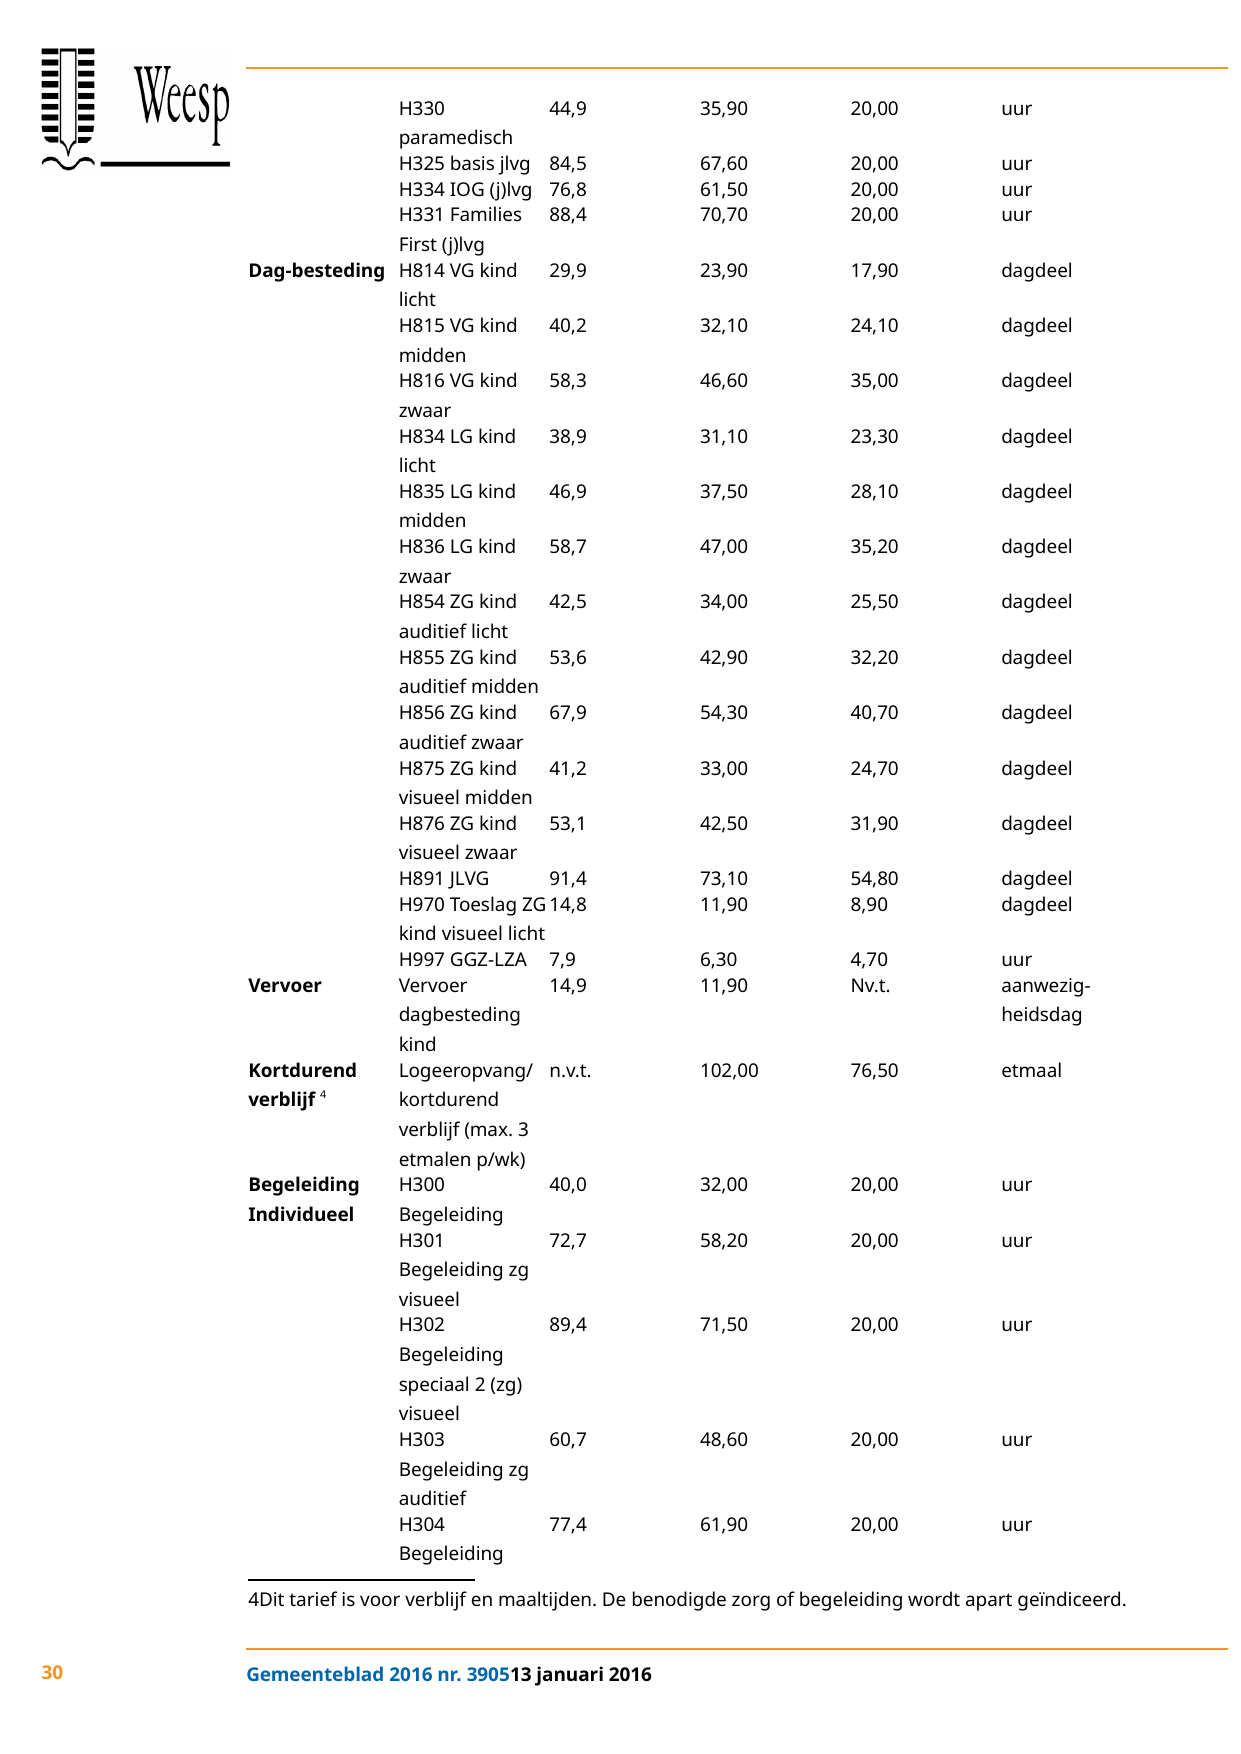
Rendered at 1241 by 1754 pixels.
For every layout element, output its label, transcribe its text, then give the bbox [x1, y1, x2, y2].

table_cell 23,90 [700, 257, 850, 312]
table_cell H835 LG kind midden [399, 478, 549, 533]
table_cell 89,4 [549, 1312, 700, 1426]
table_cell H970 Toeslag ZG kind visueel licht [399, 891, 549, 946]
table_cell 20,00 [850, 1511, 1001, 1566]
table_cell Dag-besteding [248, 257, 398, 312]
table_cell [248, 644, 398, 699]
table_cell 35,00 [850, 368, 1001, 423]
table_cell [248, 1312, 398, 1426]
table_cell 32,00 [700, 1171, 850, 1227]
table_cell 53,1 [549, 810, 700, 865]
table_cell [248, 755, 398, 810]
table_cell H875 ZG kind visueel midden [399, 755, 549, 810]
table_cell H815 VG kind midden [399, 312, 549, 367]
table_cell 58,7 [549, 534, 700, 589]
table_cell uur [1001, 1426, 1152, 1511]
table_cell 17,90 [850, 257, 1001, 312]
table_cell 84,5 [549, 150, 700, 176]
table_cell 60,7 [549, 1426, 700, 1511]
table_cell 42,5 [549, 589, 700, 644]
table_cell 20,00 [850, 1312, 1001, 1426]
table_cell H836 LG kind zwaar [399, 534, 549, 589]
table_cell dagdeel [1001, 865, 1152, 891]
table_cell dagdeel [1001, 755, 1152, 810]
table_cell n.v.t. [549, 1057, 700, 1171]
table_cell [248, 1426, 398, 1511]
table_cell etmaal [1001, 1057, 1152, 1171]
table_cell 32,10 [700, 312, 850, 367]
table_cell 88,4 [549, 202, 700, 257]
table_cell Nv.t. [850, 972, 1001, 1057]
table_cell 46,60 [700, 368, 850, 423]
table_cell 23,30 [850, 423, 1001, 478]
table_cell 35,90 [700, 95, 850, 150]
table_cell [248, 150, 398, 176]
table_cell H854 ZG kind auditief licht [399, 589, 549, 644]
table_cell 32,20 [850, 644, 1001, 699]
table_cell 42,50 [700, 810, 850, 865]
table_cell 4,70 [850, 946, 1001, 972]
table_cell dagdeel [1001, 312, 1152, 367]
table_cell 91,4 [549, 865, 700, 891]
table_cell 73,10 [700, 865, 850, 891]
table_cell H856 ZG kind auditief zwaar [399, 699, 549, 755]
table_cell 76,8 [549, 176, 700, 202]
table_cell H334 IOG (j)lvg [399, 176, 549, 202]
table_cell 37,50 [700, 478, 850, 533]
table_cell [248, 1511, 398, 1566]
table_cell 28,10 [850, 478, 1001, 533]
table_cell 54,30 [700, 699, 850, 755]
table_cell 31,10 [700, 423, 850, 478]
table_cell aanwezig-heidsdag [1001, 972, 1152, 1057]
table_cell [248, 946, 398, 972]
table_cell [248, 312, 398, 367]
table_cell dagdeel [1001, 534, 1152, 589]
table_cell dagdeel [1001, 257, 1152, 312]
table_cell 76,50 [850, 1057, 1001, 1171]
table_cell H997 GGZ-LZA [399, 946, 549, 972]
table_cell 54,80 [850, 865, 1001, 891]
table_cell 31,90 [850, 810, 1001, 865]
table_cell uur [1001, 1511, 1152, 1566]
table_cell 8,90 [850, 891, 1001, 946]
table_cell H891 JLVG [399, 865, 549, 891]
table_cell 42,90 [700, 644, 850, 699]
table_cell uur [1001, 202, 1152, 257]
table_cell 46,9 [549, 478, 700, 533]
table_cell H325 basis jlvg [399, 150, 549, 176]
table_cell 11,90 [700, 972, 850, 1057]
table_cell 24,70 [850, 755, 1001, 810]
table_cell 24,10 [850, 312, 1001, 367]
table_cell 34,00 [700, 589, 850, 644]
table_cell 20,00 [850, 1227, 1001, 1312]
table_cell uur [1001, 1171, 1152, 1227]
table_cell [248, 95, 398, 150]
table_cell [248, 810, 398, 865]
table_cell dagdeel [1001, 368, 1152, 423]
table_cell 70,70 [700, 202, 850, 257]
table_cell 29,9 [549, 257, 700, 312]
table_cell dagdeel [1001, 891, 1152, 946]
table_cell 40,70 [850, 699, 1001, 755]
table_cell 44,9 [549, 95, 700, 150]
table_cell H816 VG kind zwaar [399, 368, 549, 423]
table_cell 58,20 [700, 1227, 850, 1312]
table_cell 102,00 [700, 1057, 850, 1171]
table_cell 20,00 [850, 202, 1001, 257]
table_cell [248, 176, 398, 202]
table_cell 20,00 [850, 1426, 1001, 1511]
picture [41, 47, 231, 172]
table_cell uur [1001, 150, 1152, 176]
table_cell [248, 1227, 398, 1312]
table_cell H304 Begeleiding [399, 1511, 549, 1566]
table_cell [248, 202, 398, 257]
table_cell 7,9 [549, 946, 700, 972]
table_cell 20,00 [850, 176, 1001, 202]
table_cell 14,8 [549, 891, 700, 946]
table_cell [248, 423, 398, 478]
table_cell 61,50 [700, 176, 850, 202]
table_cell uur [1001, 1312, 1152, 1426]
table_cell 33,00 [700, 755, 850, 810]
table_cell H330 paramedisch [399, 95, 549, 150]
table_cell 53,6 [549, 644, 700, 699]
table_cell dagdeel [1001, 644, 1152, 699]
table_cell 77,4 [549, 1511, 700, 1566]
table_cell 48,60 [700, 1426, 850, 1511]
table_cell 20,00 [850, 95, 1001, 150]
table_cell H834 LG kind licht [399, 423, 549, 478]
table_cell uur [1001, 176, 1152, 202]
table_cell 67,60 [700, 150, 850, 176]
table_cell H301 Begeleiding zg visueel [399, 1227, 549, 1312]
table_cell 20,00 [850, 1171, 1001, 1227]
table_cell H302 Begeleiding speciaal 2 (zg) visueel [399, 1312, 549, 1426]
table_cell H303 Begeleiding zg auditief [399, 1426, 549, 1511]
table_cell dagdeel [1001, 589, 1152, 644]
table_cell dagdeel [1001, 478, 1152, 533]
table_cell 71,50 [700, 1312, 850, 1426]
table_cell Kortdurend verblijf [248, 1057, 398, 1171]
table_cell 61,90 [700, 1511, 850, 1566]
table_cell uur [1001, 946, 1152, 972]
table_cell H331 Families First (j)lvg [399, 202, 549, 257]
table_cell 11,90 [700, 891, 850, 946]
table_cell [248, 478, 398, 533]
table_cell [248, 699, 398, 755]
table_cell [248, 534, 398, 589]
table_cell 72,7 [549, 1227, 700, 1312]
table_cell [248, 865, 398, 891]
table_cell dagdeel [1001, 810, 1152, 865]
table_cell Logeeropvang/ kortdurend verblijf (max. 3 etmalen p/wk) [399, 1057, 549, 1171]
table_cell 40,2 [549, 312, 700, 367]
table_cell uur [1001, 1227, 1152, 1312]
table_cell [248, 368, 398, 423]
table_cell [248, 891, 398, 946]
table_cell [248, 589, 398, 644]
table_cell 6,30 [700, 946, 850, 972]
table_cell H876 ZG kind visueel zwaar [399, 810, 549, 865]
table_cell 67,9 [549, 699, 700, 755]
table_cell dagdeel [1001, 699, 1152, 755]
table_cell 14,9 [549, 972, 700, 1057]
table_cell Begeleiding Individueel [248, 1171, 398, 1227]
table_cell 20,00 [850, 150, 1001, 176]
table_cell 41,2 [549, 755, 700, 810]
table_cell 38,9 [549, 423, 700, 478]
table_cell 58,3 [549, 368, 700, 423]
table_cell 40,0 [549, 1171, 700, 1227]
table_cell 35,20 [850, 534, 1001, 589]
table_cell Vervoer dagbesteding kind [399, 972, 549, 1057]
table_cell H814 VG kind licht [399, 257, 549, 312]
table_cell H855 ZG kind auditief midden [399, 644, 549, 699]
table_cell Vervoer [248, 972, 398, 1057]
table_cell 47,00 [700, 534, 850, 589]
table_cell 25,50 [850, 589, 1001, 644]
table_cell H300 Begeleiding [399, 1171, 549, 1227]
table_cell dagdeel [1001, 423, 1152, 478]
table_cell uur [1001, 95, 1152, 150]
